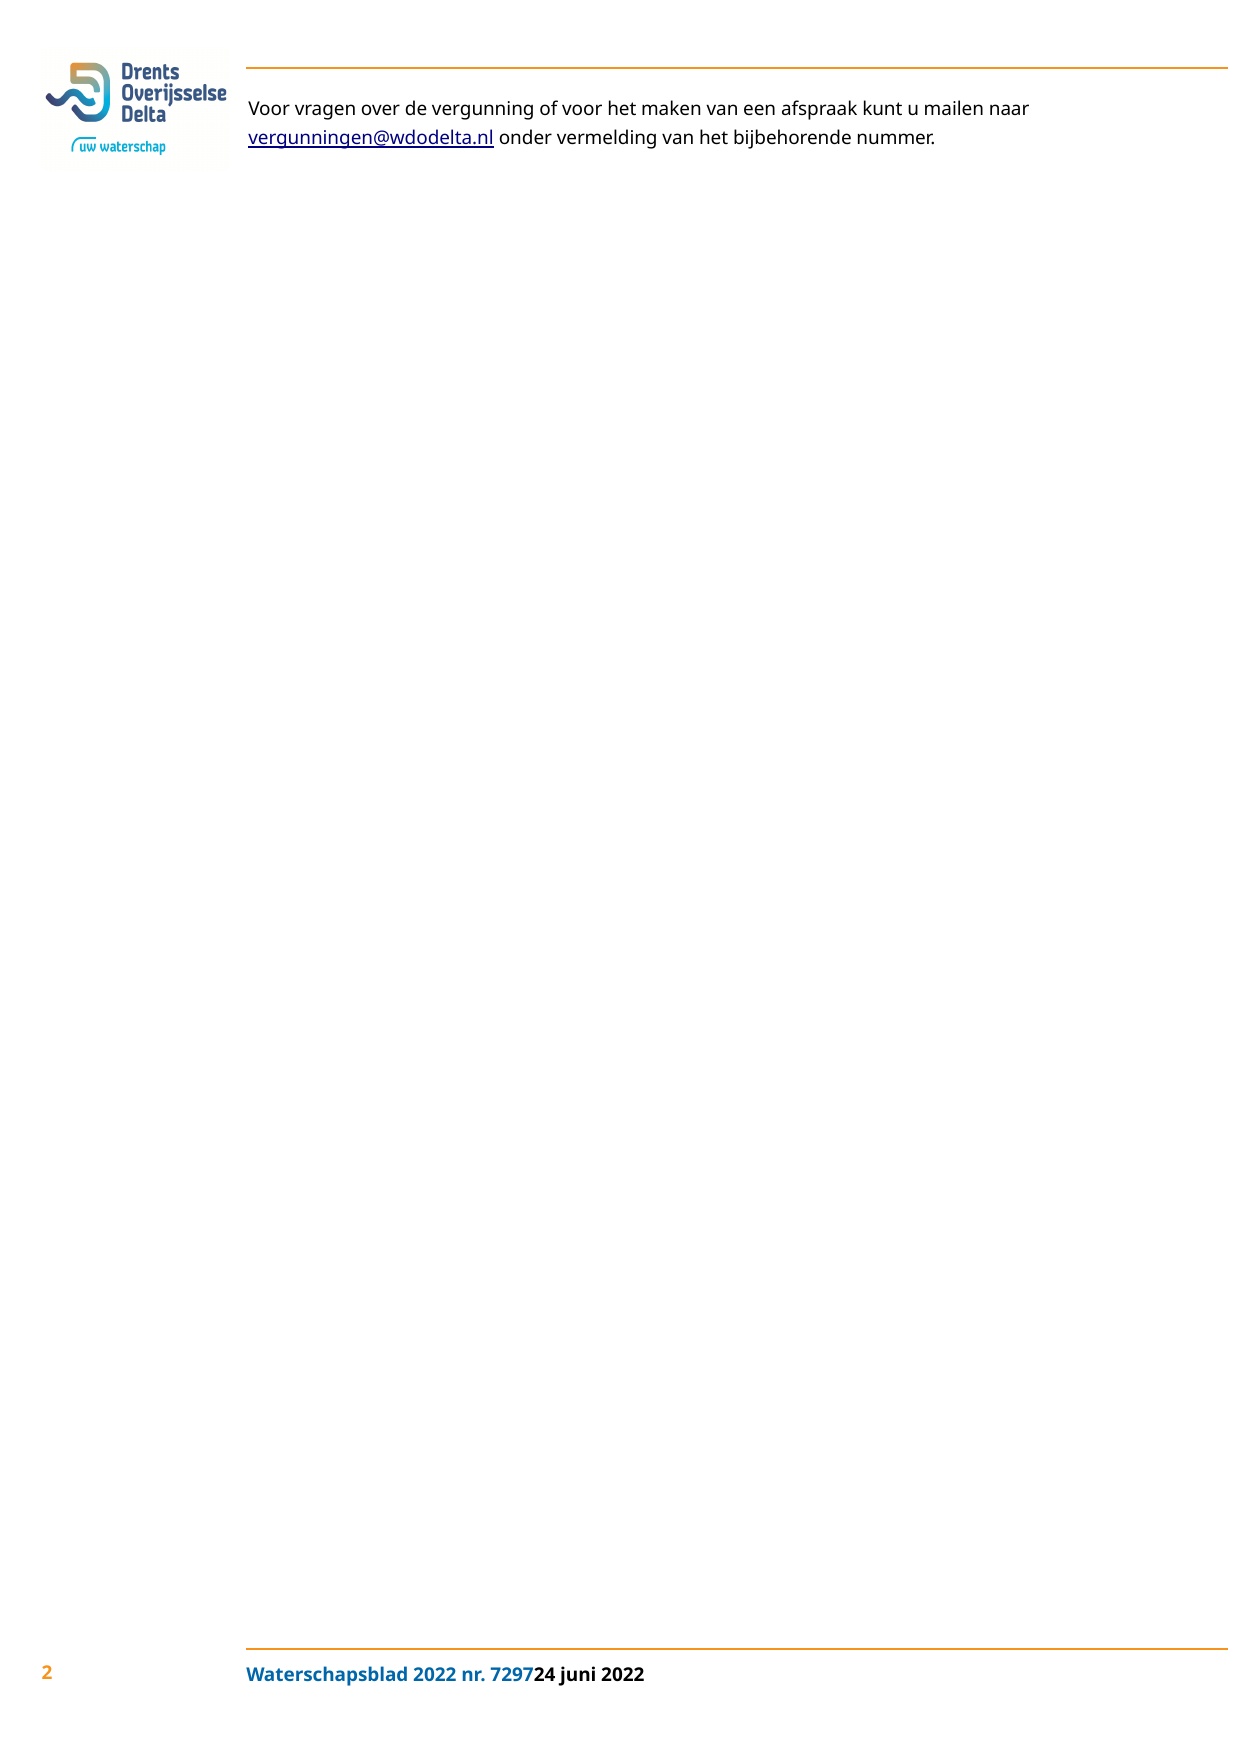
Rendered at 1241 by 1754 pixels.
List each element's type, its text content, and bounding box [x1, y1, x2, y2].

text Voor vragen over de vergunning of voor het maken van een afspraak kunt u mailen naar vergunningen@wdodelta.nl onder vermelding van het bijbehorende nummer. [248, 95, 1152, 150]
picture [41, 47, 231, 172]
